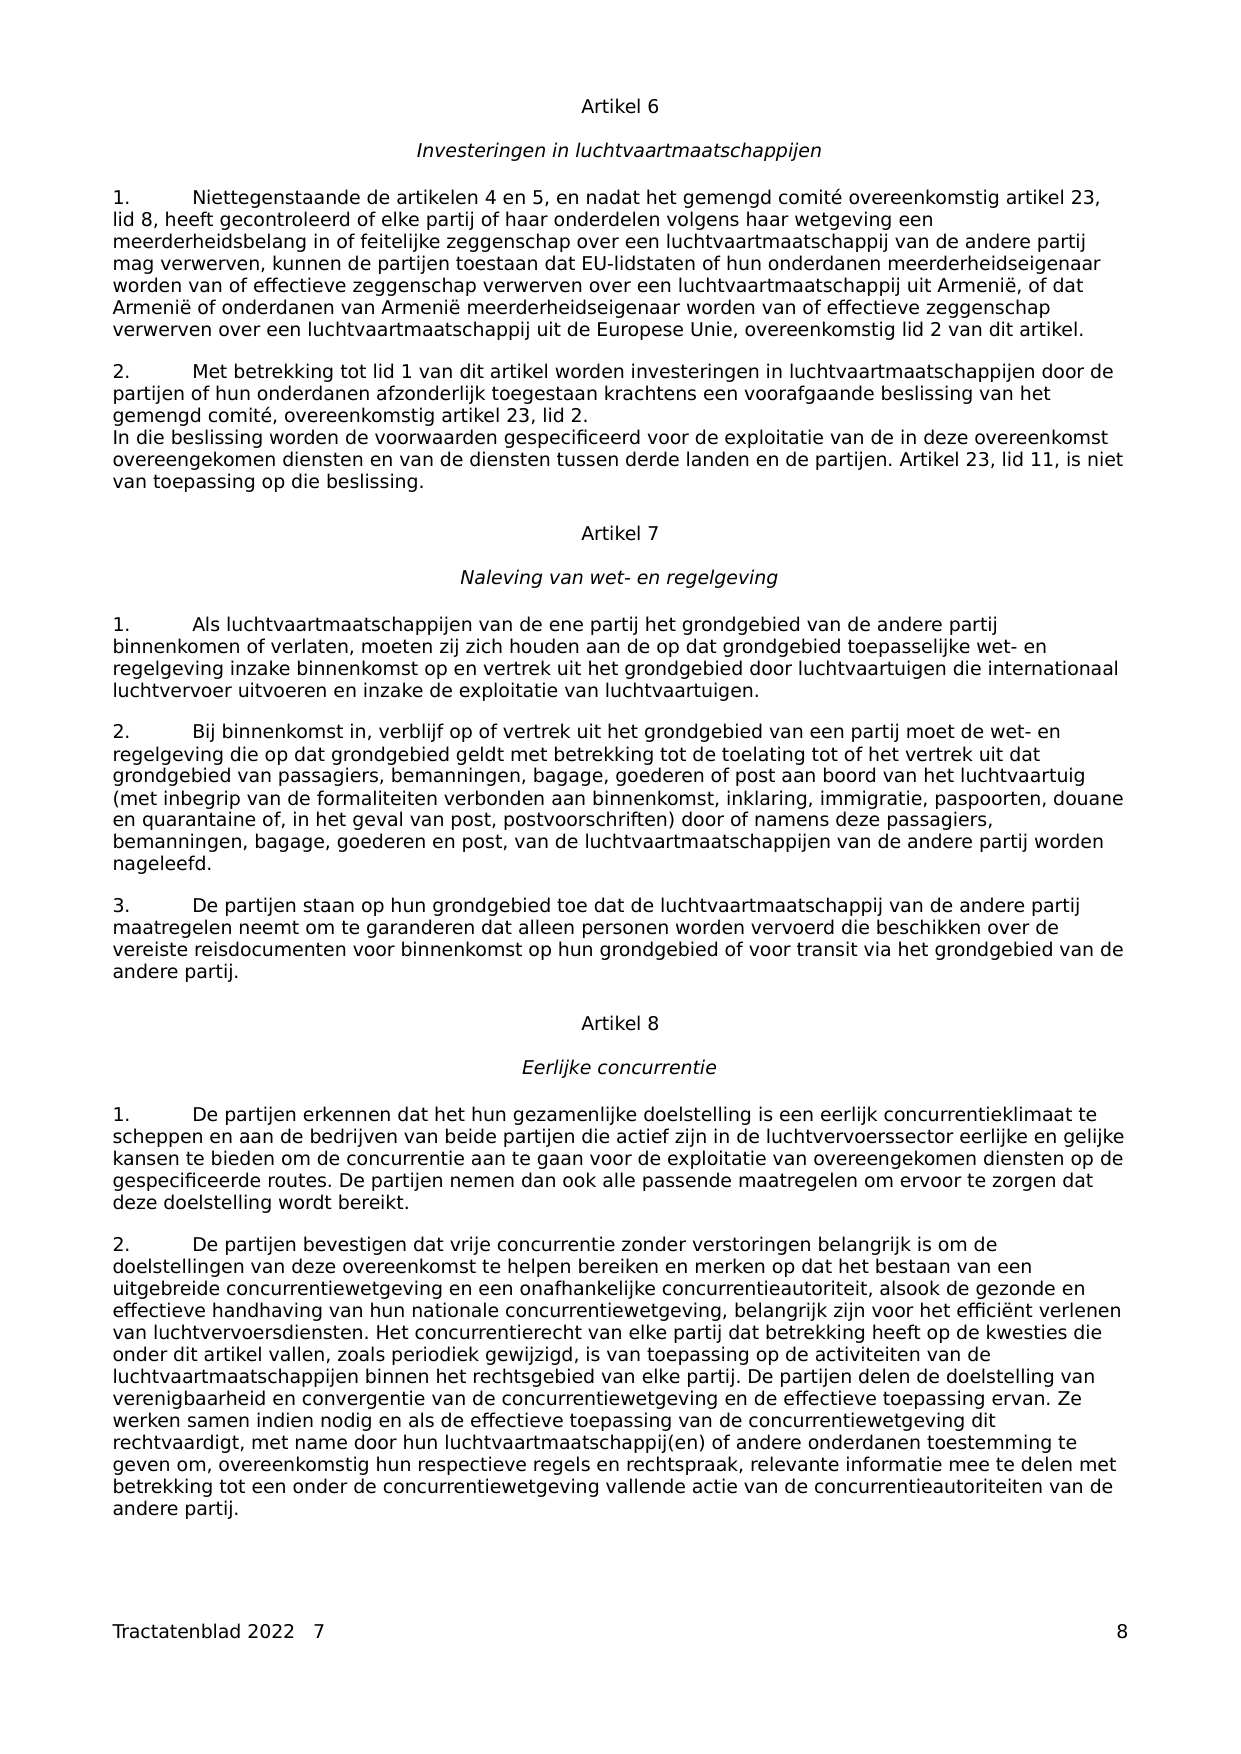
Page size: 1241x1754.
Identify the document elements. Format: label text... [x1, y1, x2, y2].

subtitle Artikel 8 Eerlijke concurrentie [112, 1013, 1128, 1079]
text 3. De partijen staan op hun grondgebied toe dat de luchtvaartmaatschappij van de andere partij maatregelen neemt om te garanderen dat alleen personen worden vervoerd die beschikken over de vereiste reisdocumenten voor binnenkomst op hun grondgebied of voor transit via het grondgebied van de andere partij. [112, 895, 1128, 983]
text 2. Bij binnenkomst in, verblijf op of vertrek uit het grondgebied van een partij moet de wet- en regelgeving die op dat grondgebied geldt met betrekking tot de toelating tot of het vertrek uit dat grondgebied van passagiers, bemanningen, bagage, goederen of post aan boord van het luchtvaartuig (met inbegrip van de formaliteiten verbonden aan binnenkomst, inklaring, immigratie, paspoorten, douane en quarantaine of, in het geval van post, postvoorschriften) door of namens deze passagiers, bemanningen, bagage, goederen en post, van de luchtvaartmaatschappijen van de andere partij worden nageleefd. [112, 721, 1128, 875]
text 1. Niettegenstaande de artikelen 4 en 5, en nadat het gemengd comité overeenkomstig artikel 23, lid 8, heeft gecontroleerd of elke partij of haar onderdelen volgens haar wetgeving een meerderheidsbelang in of feitelijke zeggenschap over een luchtvaartmaatschappij van de andere partij mag verwerven, kunnen de partijen toestaan dat EU-lidstaten of hun onderdanen meerderheidseigenaar worden van of effectieve zeggenschap verwerven over een luchtvaartmaatschappij uit Armenië, of dat Armenië of onderdanen van Armenië meerderheidseigenaar worden van of effectieve zeggenschap verwerven over een luchtvaartmaatschappij uit de Europese Unie, overeenkomstig lid 2 van dit artikel. [112, 187, 1128, 341]
text 2. De partijen bevestigen dat vrije concurrentie zonder verstoringen belangrijk is om de doelstellingen van deze overeenkomst te helpen bereiken en merken op dat het bestaan van een uitgebreide concurrentiewetgeving en een onafhankelijke concurrentieautoriteit, alsook de gezonde en effectieve handhaving van hun nationale concurrentiewetgeving, belangrijk zijn voor het efficiënt verlenen van luchtvervoersdiensten. Het concurrentierecht van elke partij dat betrekking heeft op de kwesties die onder dit artikel vallen, zoals periodiek gewijzigd, is van toepassing op de activiteiten van de luchtvaartmaatschappijen binnen het rechtsgebied van elke partij. De partijen delen de doelstelling van verenigbaarheid en convergentie van de concurrentiewetgeving en de effectieve toepassing ervan. Ze werken samen indien nodig en als de effectieve toepassing van de concurrentiewetgeving dit rechtvaardigt, met name door hun luchtvaartmaatschappij(en) of andere onderdanen toestemming te geven om, overeenkomstig hun respectieve regels en rechtspraak, relevante informatie mee te delen met betrekking tot een onder de concurrentiewetgeving vallende actie van de concurrentieautoriteiten van de andere partij. [112, 1234, 1128, 1520]
text 2. Met betrekking tot lid 1 van dit artikel worden investeringen in luchtvaartmaatschappijen door de partijen of hun onderdanen afzonderlijk toegestaan krachtens een voorafgaande beslissing van het gemengd comité, overeenkomstig artikel 23, lid 2. [112, 361, 1128, 427]
subtitle Artikel 6 Investeringen in luchtvaartmaatschappijen [112, 96, 1128, 162]
text 1. De partijen erkennen dat het hun gezamenlijke doelstelling is een eerlijk concurrentieklimaat te scheppen en aan de bedrijven van beide partijen die actief zijn in de luchtvervoerssector eerlijke en gelijke kansen te bieden om de concurrentie aan te gaan voor de exploitatie van overeengekomen diensten op de gespecificeerde routes. De partijen nemen dan ook alle passende maatregelen om ervoor te zorgen dat deze doelstelling wordt bereikt. [112, 1104, 1128, 1214]
text 1. Als luchtvaartmaatschappijen van de ene partij het grondgebied van de andere partij binnenkomen of verlaten, moeten zij zich houden aan de op dat grondgebied toepasselijke wet- en regelgeving inzake binnenkomst op en vertrek uit het grondgebied door luchtvaartuigen die internationaal luchtvervoer uitvoeren en inzake de exploitatie van luchtvaartuigen. [112, 613, 1128, 701]
subtitle Artikel 7 Naleving van wet- en regelgeving [112, 523, 1128, 588]
text In die beslissing worden de voorwaarden gespecificeerd voor de exploitatie van de in deze overeenkomst overeengekomen diensten en van de diensten tussen derde landen en de partijen. Artikel 23, lid 11, is niet van toepassing op die beslissing. [112, 427, 1128, 493]
